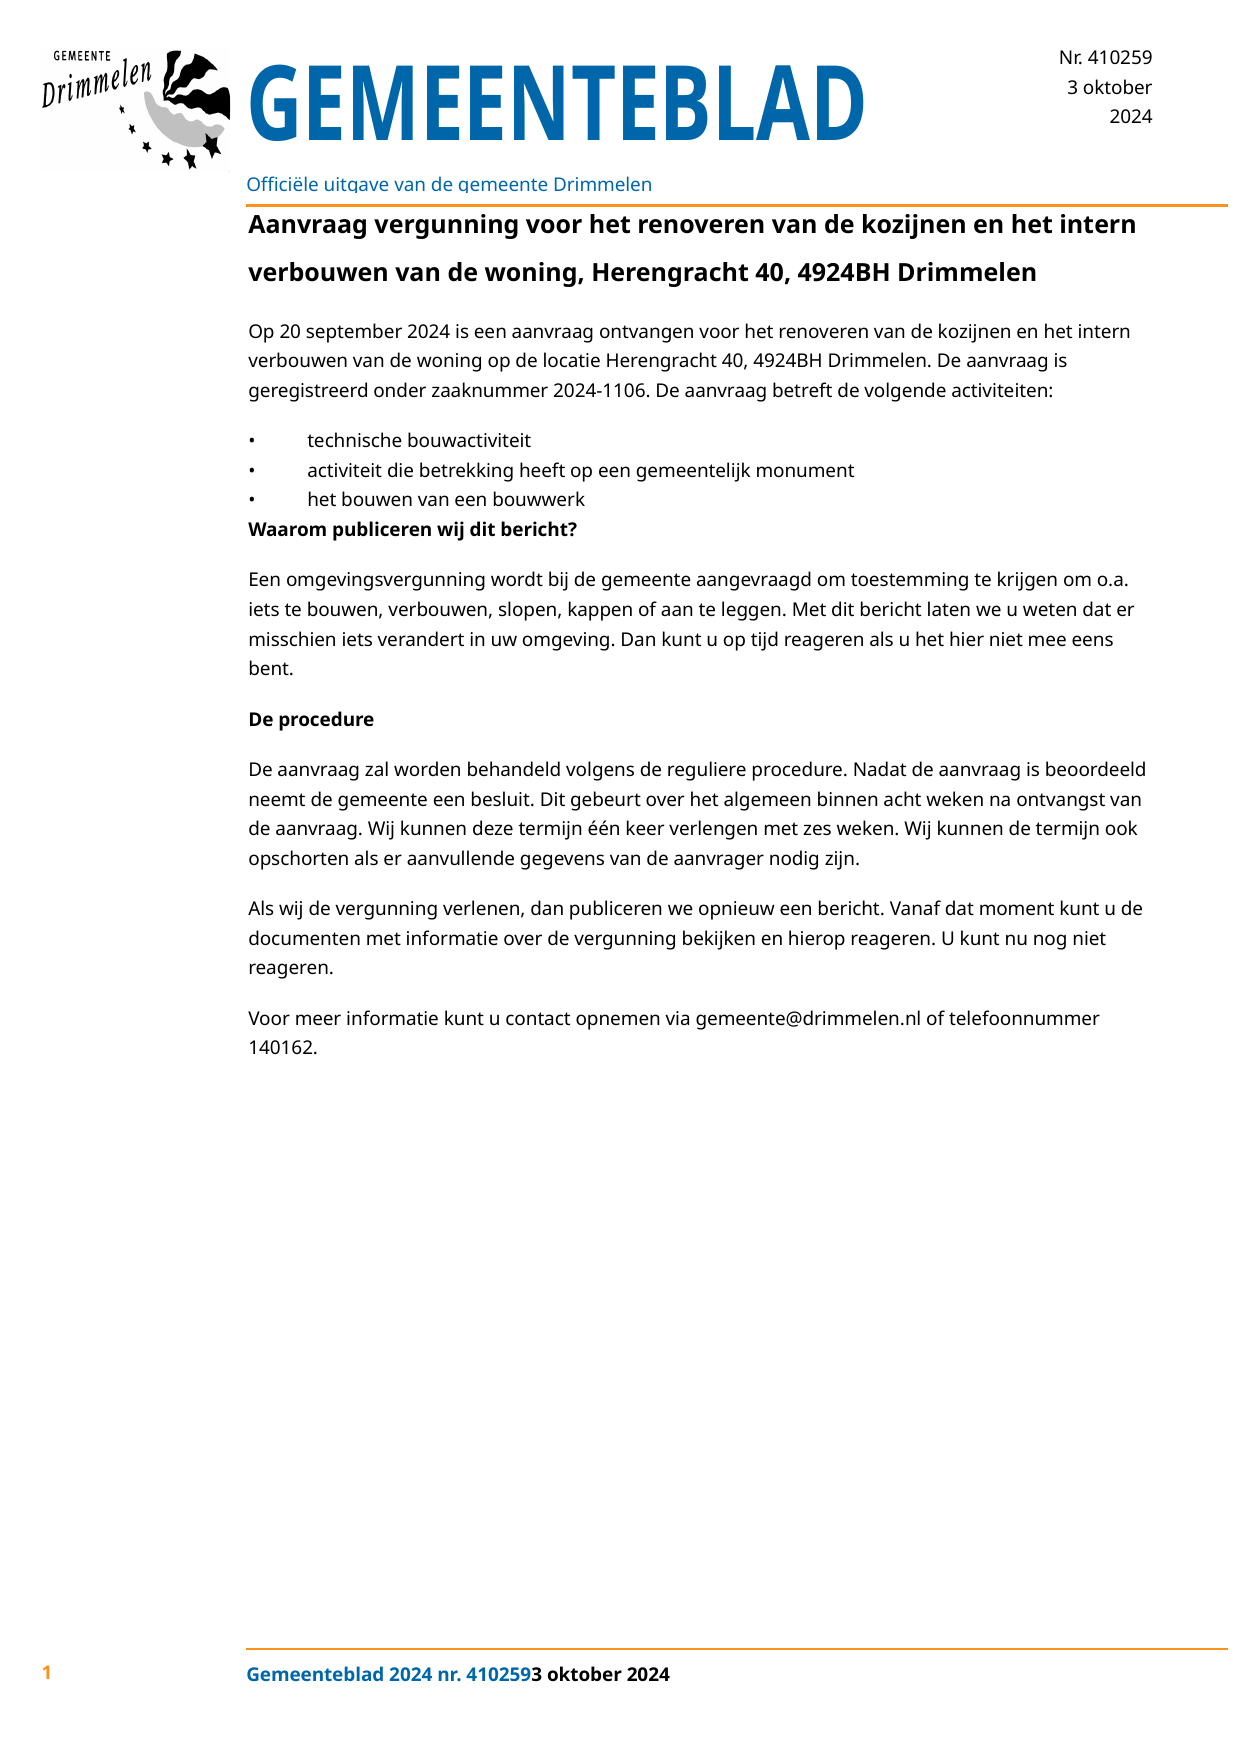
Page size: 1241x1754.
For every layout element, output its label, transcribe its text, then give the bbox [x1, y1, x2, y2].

text Waarom publiceren wij dit bericht? [248, 516, 1152, 542]
picture [41, 47, 231, 172]
text Aanvraag vergunning voor het renoveren van de kozijnen en het intern verbouwen van de woning, Herengracht 40, 4924BH Drimmelen [248, 207, 1152, 288]
text De aanvraag zal worden behandeld volgens de reguliere procedure. Nadat de aanvraag is beoordeeld neemt de gemeente een besluit. Dit gebeurt over het algemeen binnen acht weken na ontvangst van de aanvraag. Wij kunnen deze termijn één keer verlengen met zes weken. Wij kunnen de termijn ook opschorten als er aanvullende gegevens van de aanvrager nodig zijn. [248, 756, 1152, 871]
text Een omgevingsvergunning wordt bij de gemeente aangevraagd om toestemming te krijgen om o.a. iets te bouwen, verbouwen, slopen, kappen of aan te leggen. Met dit bericht laten we u weten dat er misschien iets verandert in uw omgeving. Dan kunt u op tijd reageren als u het hier niet mee eens bent. [248, 567, 1152, 681]
text Als wij de vergunning verlenen, dan publiceren we opnieuw een bericht. Vanaf dat moment kunt u de documenten met informatie over de vergunning bekijken en hierop reageren. U kunt nu nog niet reageren. [248, 895, 1152, 980]
list het bouwen van een bouwwerk [248, 487, 1152, 512]
text Voor meer informatie kunt u contact opnemen via gemeente@drimmelen.nl of telefoonnummer 140162. [248, 1005, 1152, 1060]
text De procedure [248, 706, 1152, 732]
list technische bouwactiviteit [248, 427, 1152, 453]
list activiteit die betrekking heeft op een gemeentelijk monument [248, 457, 1152, 483]
text Op 20 september 2024 is een aanvraag ontvangen voor het renoveren van de kozijnen en het intern verbouwen van de woning op de locatie Herengracht 40, 4924BH Drimmelen. De aanvraag is geregistreerd onder zaaknummer 2024-1106. De aanvraag betreft de volgende activiteiten: [248, 318, 1152, 403]
